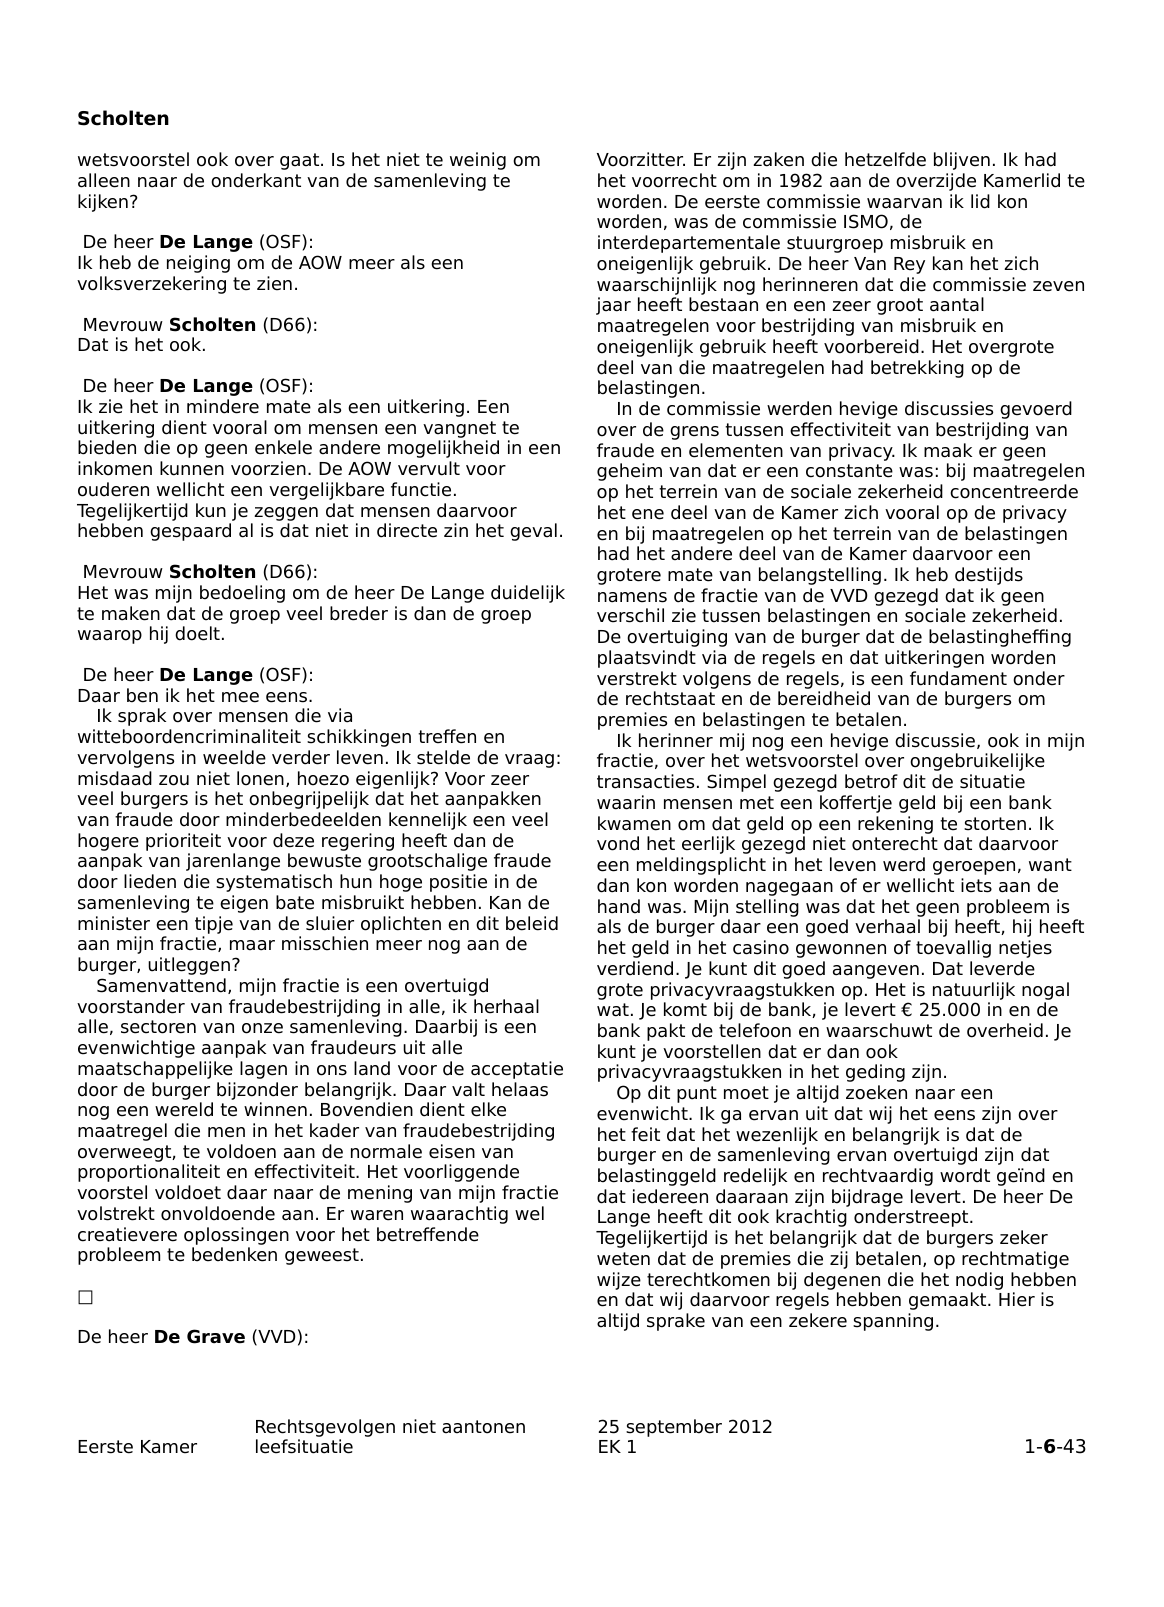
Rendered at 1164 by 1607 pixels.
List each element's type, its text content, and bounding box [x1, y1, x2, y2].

text Het was mijn bedoeling om de heer De Lange duidelijk te maken dat de groep veel breder is dan de groep waarop hij doelt. [77, 583, 567, 645]
text Ik sprak over mensen die via witteboordencriminaliteit schikkingen treffen en vervolgens in weelde verder leven. Ik stelde de vraag: misdaad zou niet lonen, hoezo eigenlijk? Voor zeer veel burgers is het onbegrijpelijk dat het aanpakken van fraude door minderbedeelden kennelijk een veel hogere prioriteit voor deze regering heeft dan de aanpak van jarenlange bewuste grootschalige fraude door lieden die systematisch hun hoge positie in de samenleving te eigen bate misbruikt hebben. Kan de minister een tipje van de sluier oplichten en dit beleid aan mijn fractie, maar misschien meer nog aan de burger, uitleggen? [77, 706, 567, 976]
text □ [77, 1286, 567, 1307]
text Daar ben ik het mee eens. [77, 686, 567, 706]
text Dat is het ook. [77, 335, 567, 356]
text De heer De Lange (OSF): [77, 232, 567, 253]
text De heer De Grave (VVD): [77, 1327, 567, 1347]
text wetsvoorstel ook over gaat. Is het niet te weinig om alleen naar de onderkant van de samenleving te kijken? [77, 150, 567, 212]
text Ik herinner mij nog een hevige discussie, ook in mijn fractie, over het wetsvoorstel over ongebruikelijke transacties. Simpel gezegd betrof dit de situatie waarin mensen met een koffertje geld bij een bank kwamen om dat geld op een rekening te storten. Ik vond het eerlijk gezegd niet onterecht dat daarvoor een meldingsplicht in het leven werd geroepen, want dan kon worden nagegaan of er wellicht iets aan de hand was. Mijn stelling was dat het geen probleem is als de burger daar een goed verhaal bij heeft, hij heeft het geld in het casino gewonnen of toevallig netjes verdiend. Je kunt dit goed aangeven. Dat leverde grote privacyvraagstukken op. Het is natuurlijk nogal wat. Je komt bij de bank, je levert € 25.000 in en de bank pakt de telefoon en waarschuwt de overheid. Je kunt je voorstellen dat er dan ook privacyvraagstukken in het geding zijn. [596, 731, 1087, 1083]
text Ik heb de neiging om de AOW meer als een volksverzekering te zien. [77, 253, 567, 294]
text De heer De Lange (OSF): [77, 665, 567, 686]
text Op dit punt moet je altijd zoeken naar een evenwicht. Ik ga ervan uit dat wij het eens zijn over het feit dat het wezenlijk en belangrijk is dat de burger en de samenleving ervan overtuigd zijn dat belastinggeld redelijk en rechtvaardig wordt geïnd en dat iedereen daaraan zijn bijdrage levert. De heer De Lange heeft dit ook krachtig onderstreept. Tegelijkertijd is het belangrijk dat de burgers zeker weten dat de premies die zij betalen, op rechtmatige wijze terechtkomen bij degenen die het nodig hebben en dat wij daarvoor regels hebben gemaakt. Hier is altijd sprake van een zekere spanning. [596, 1083, 1087, 1332]
text Mevrouw Scholten (D66): [77, 562, 567, 583]
text In de commissie werden hevige discussies gevoerd over de grens tussen effectiviteit van bestrijding van fraude en elementen van privacy. Ik maak er geen geheim van dat er een constante was: bij maatregelen op het terrein van de sociale zekerheid concentreerde het ene deel van de Kamer zich vooral op de privacy en bij maatregelen op het terrein van de belastingen had het andere deel van de Kamer daarvoor een grotere mate van belangstelling. Ik heb destijds namens de fractie van de VVD gezegd dat ik geen verschil zie tussen belastingen en sociale zekerheid. De overtuiging van de burger dat de belastingheffing plaatsvindt via de regels en dat uitkeringen worden verstrekt volgens de regels, is een fundament onder de rechtstaat en de bereidheid van de burgers om premies en belastingen te betalen. [596, 399, 1087, 731]
text De heer De Lange (OSF): [77, 376, 567, 397]
text Mevrouw Scholten (D66): [77, 314, 567, 335]
text Ik zie het in mindere mate als een uitkering. Een uitkering dient vooral om mensen een vangnet te bieden die op geen enkele andere mogelijkheid in een inkomen kunnen voorzien. De AOW vervult voor ouderen wellicht een vergelijkbare functie. Tegelijkertijd kun je zeggen dat mensen daarvoor hebben gespaard al is dat niet in directe zin het geval. [77, 397, 567, 542]
text Voorzitter. Er zijn zaken die hetzelfde blijven. Ik had het voorrecht om in 1982 aan de overzijde Kamerlid te worden. De eerste commissie waarvan ik lid kon worden, was de commissie ISMO, de interdepartementale stuurgroep misbruik en oneigenlijk gebruik. De heer Van Rey kan het zich waarschijnlijk nog herinneren dat die commissie zeven jaar heeft bestaan en een zeer groot aantal maatregelen voor bestrijding van misbruik en oneigenlijk gebruik heeft voorbereid. Het overgrote deel van die maatregelen had betrekking op de belastingen. [596, 150, 1087, 399]
text Samenvattend, mijn fractie is een overtuigd voorstander van fraudebestrijding in alle, ik herhaal alle, sectoren van onze samenleving. Daarbij is een evenwichtige aanpak van fraudeurs uit alle maatschappelijke lagen in ons land voor de acceptatie door de burger bijzonder belangrijk. Daar valt helaas nog een wereld te winnen. Bovendien dient elke maatregel die men in het kader van fraudebestrijding overweegt, te voldoen aan de normale eisen van proportionaliteit en effectiviteit. Het voorliggende voorstel voldoet daar naar de mening van mijn fractie volstrekt onvoldoende aan. Er waren waarachtig wel creatievere oplossingen voor het betreffende probleem te bedenken geweest. [77, 976, 567, 1266]
